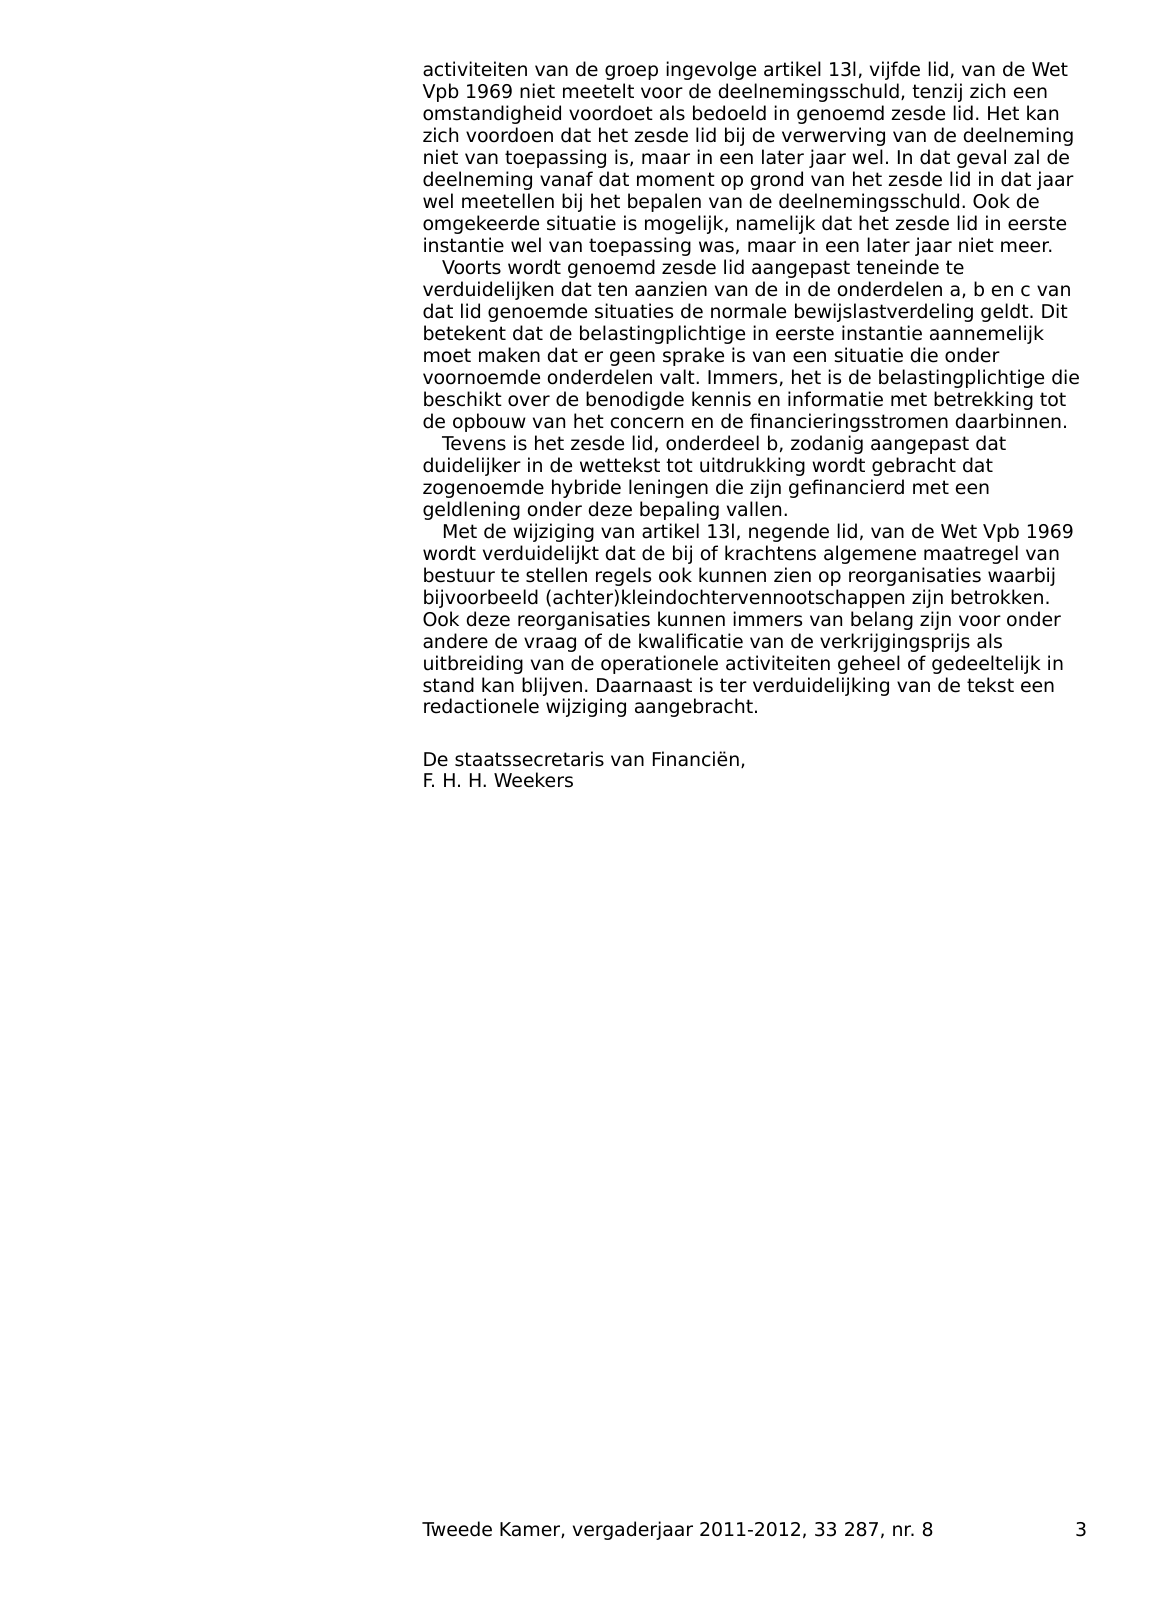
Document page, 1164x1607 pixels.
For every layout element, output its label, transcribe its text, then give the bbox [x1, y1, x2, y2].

text activiteiten van de groep ingevolge artikel 13l, vijfde lid, van de Wet Vpb 1969 niet meetelt voor de deelnemingsschuld, tenzij zich een omstandigheid voordoet als bedoeld in genoemd zesde lid. Het kan zich voordoen dat het zesde lid bij de verwerving van de deelneming niet van toepassing is, maar in een later jaar wel. In dat geval zal de deelneming vanaf dat moment op grond van het zesde lid in dat jaar wel meetellen bij het bepalen van de deelnemingsschuld. Ook de omgekeerde situatie is mogelijk, namelijk dat het zesde lid in eerste instantie wel van toepassing was, maar in een later jaar niet meer. [422, 59, 1087, 257]
text Met de wijziging van artikel 13l, negende lid, van de Wet Vpb 1969 wordt verduidelijkt dat de bij of krachtens algemene maatregel van bestuur te stellen regels ook kunnen zien op reorganisaties waarbij bijvoorbeeld (achter)kleindochtervennootschappen zijn betrokken. Ook deze reorganisaties kunnen immers van belang zijn voor onder andere de vraag of de kwalificatie van de verkrijgingsprijs als uitbreiding van de operationele activiteiten geheel of gedeeltelijk in stand kan blijven. Daarnaast is ter verduidelijking van de tekst een redactionele wijziging aangebracht. [422, 521, 1087, 718]
text Voorts wordt genoemd zesde lid aangepast teneinde te verduidelijken dat ten aanzien van de in de onderdelen a, b en c van dat lid genoemde situaties de normale bewijslastverdeling geldt. Dit betekent dat de belastingplichtige in eerste instantie aannemelijk moet maken dat er geen sprake is van een situatie die onder voornoemde onderdelen valt. Immers, het is de belastingplichtige die beschikt over de benodigde kennis en informatie met betrekking tot de opbouw van het concern en de financieringsstromen daarbinnen. [422, 257, 1087, 433]
text Tevens is het zesde lid, onderdeel b, zodanig aangepast dat duidelijker in de wettekst tot uitdrukking wordt gebracht dat zogenoemde hybride leningen die zijn gefinancierd met een geldlening onder deze bepaling vallen. [422, 433, 1087, 521]
text De staatssecretaris van Financiën, F. H. H. Weekers [422, 748, 1087, 792]
